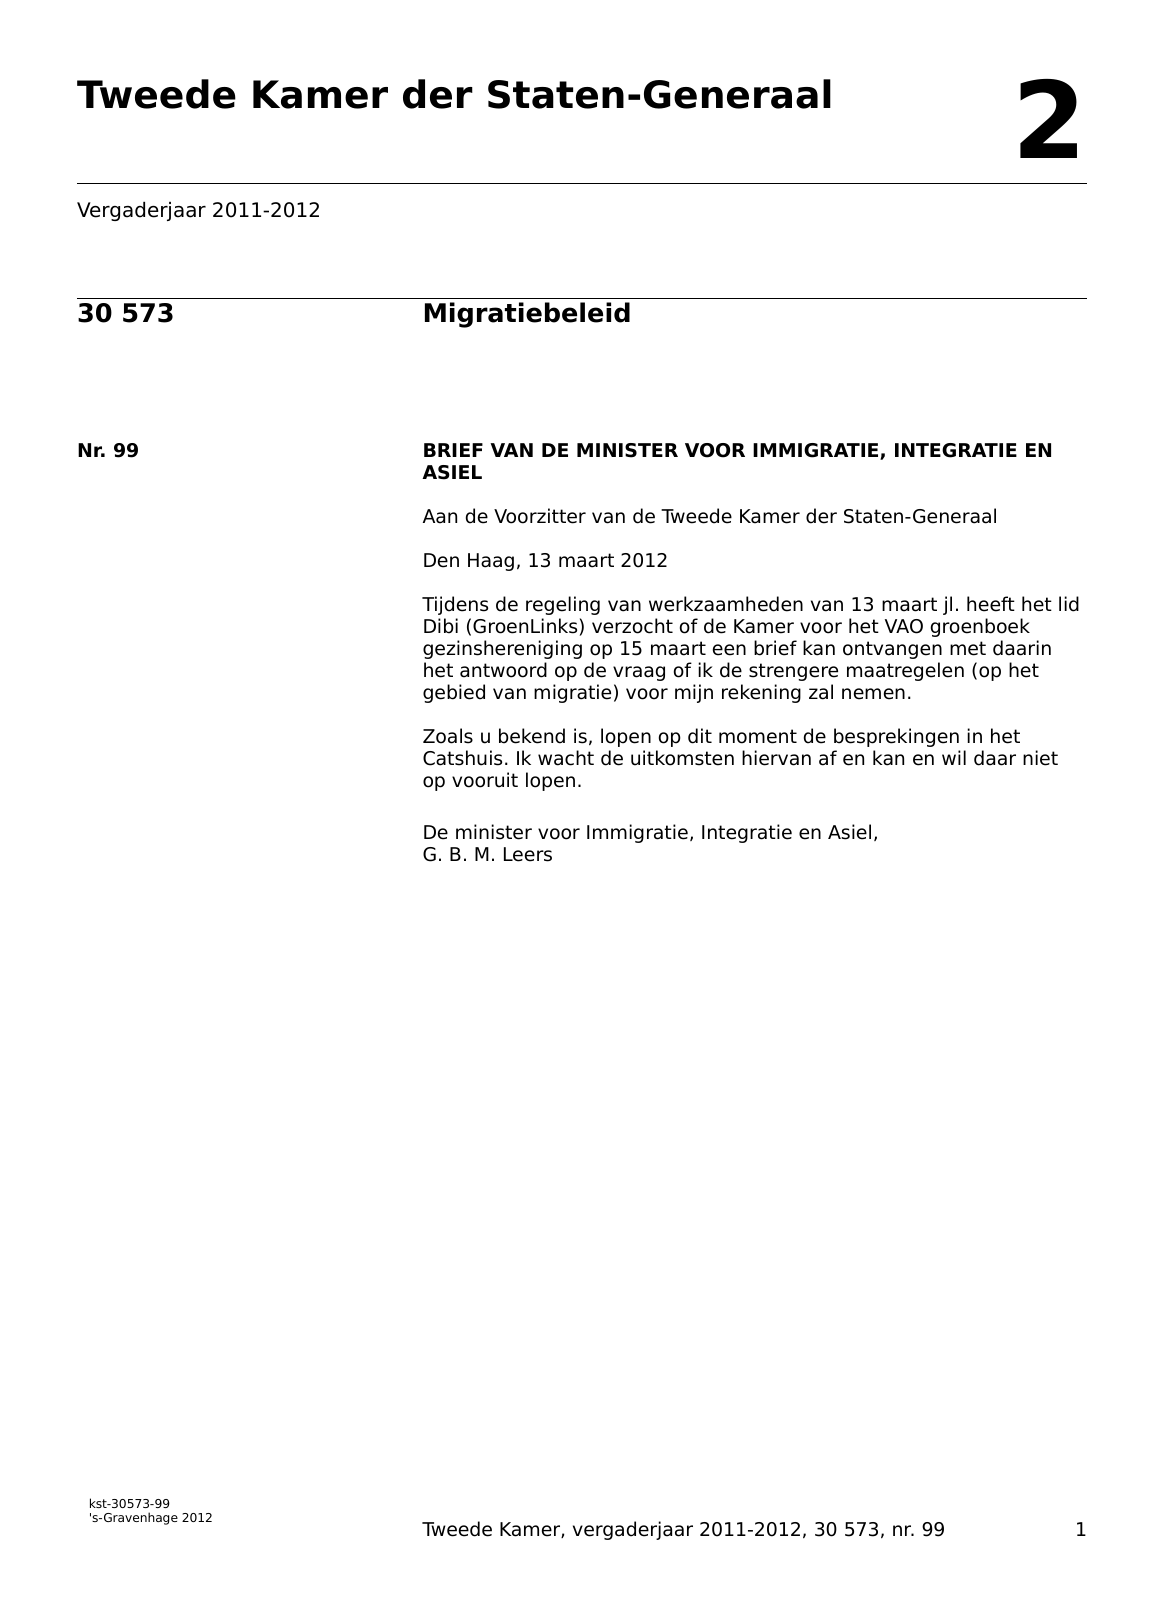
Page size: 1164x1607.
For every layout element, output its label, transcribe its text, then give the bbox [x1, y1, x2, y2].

table_header Tweede Kamer der Staten-Generaal [77, 59, 886, 183]
table_header 2 [886, 59, 1087, 183]
table_cell Vergaderjaar 2011-2012 [77, 184, 1087, 298]
text De minister voor Immigratie, Integratie en Asiel, G. B. M. Leers [422, 822, 1087, 866]
text Aan de Voorzitter van de Tweede Kamer der Staten-Generaal [422, 506, 1087, 528]
subtitle 30 573 Migratiebeleid [77, 299, 1087, 329]
text Zoals u bekend is, lopen op dit moment de besprekingen in het Catshuis. Ik wacht de uitkomsten hiervan af en kan en wil daar niet op vooruit lopen. [422, 726, 1087, 792]
text Den Haag, 13 maart 2012 [422, 550, 1087, 572]
text kst-30573-99 [88, 1497, 323, 1511]
text 's-Gravenhage 2012 [88, 1511, 323, 1525]
text Tijdens de regeling van werkzaamheden van 13 maart jl. heeft het lid Dibi (GroenLinks) verzocht of de Kamer voor het VAO groenboek gezinshereniging op 15 maart een brief kan ontvangen met daarin het antwoord op de vraag of ik de strengere maatregelen (op het gebied van migratie) voor mijn rekening zal nemen. [422, 594, 1087, 704]
subtitle Nr. 99 BRIEF VAN DE MINISTER VOOR IMMIGRATIE, INTEGRATIE EN ASIEL [77, 440, 1087, 484]
